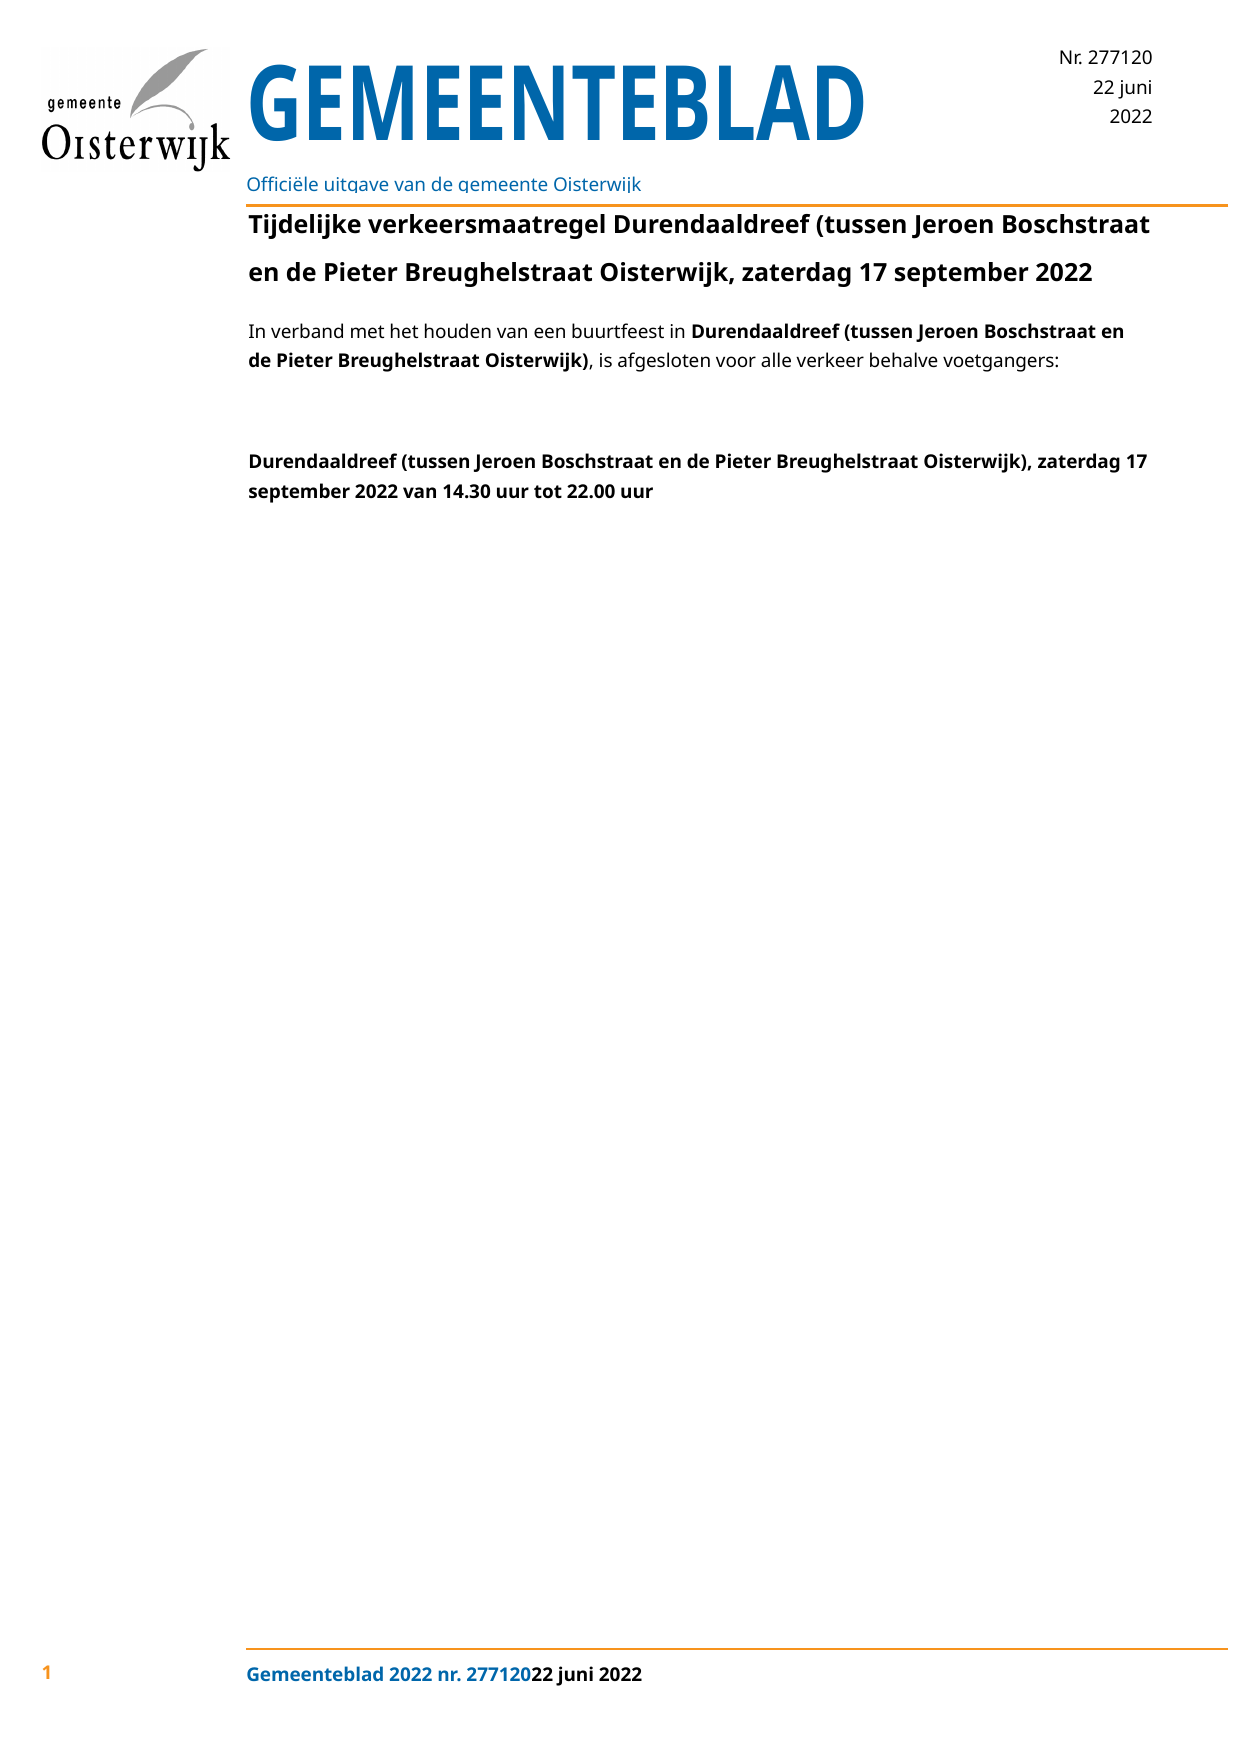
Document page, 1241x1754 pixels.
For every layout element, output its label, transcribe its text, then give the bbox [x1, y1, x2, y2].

text Durendaaldreef (tussen Jeroen Boschstraat en de Pieter Breughelstraat Oisterwijk), zaterdag 17 september 2022 van 14.30 uur tot 22.00 uur [248, 448, 1152, 504]
text In verband met het houden van een buurtfeest in Durendaaldreef (tussen Jeroen Boschstraat en de Pieter Breughelstraat Oisterwijk), is afgesloten voor alle verkeer behalve voetgangers: [248, 318, 1152, 373]
text Tijdelijke verkeersmaatregel Durendaaldreef (tussen Jeroen Boschstraat en de Pieter Breughelstraat Oisterwijk, zaterdag 17 september 2022 [248, 207, 1152, 288]
picture [41, 47, 231, 172]
